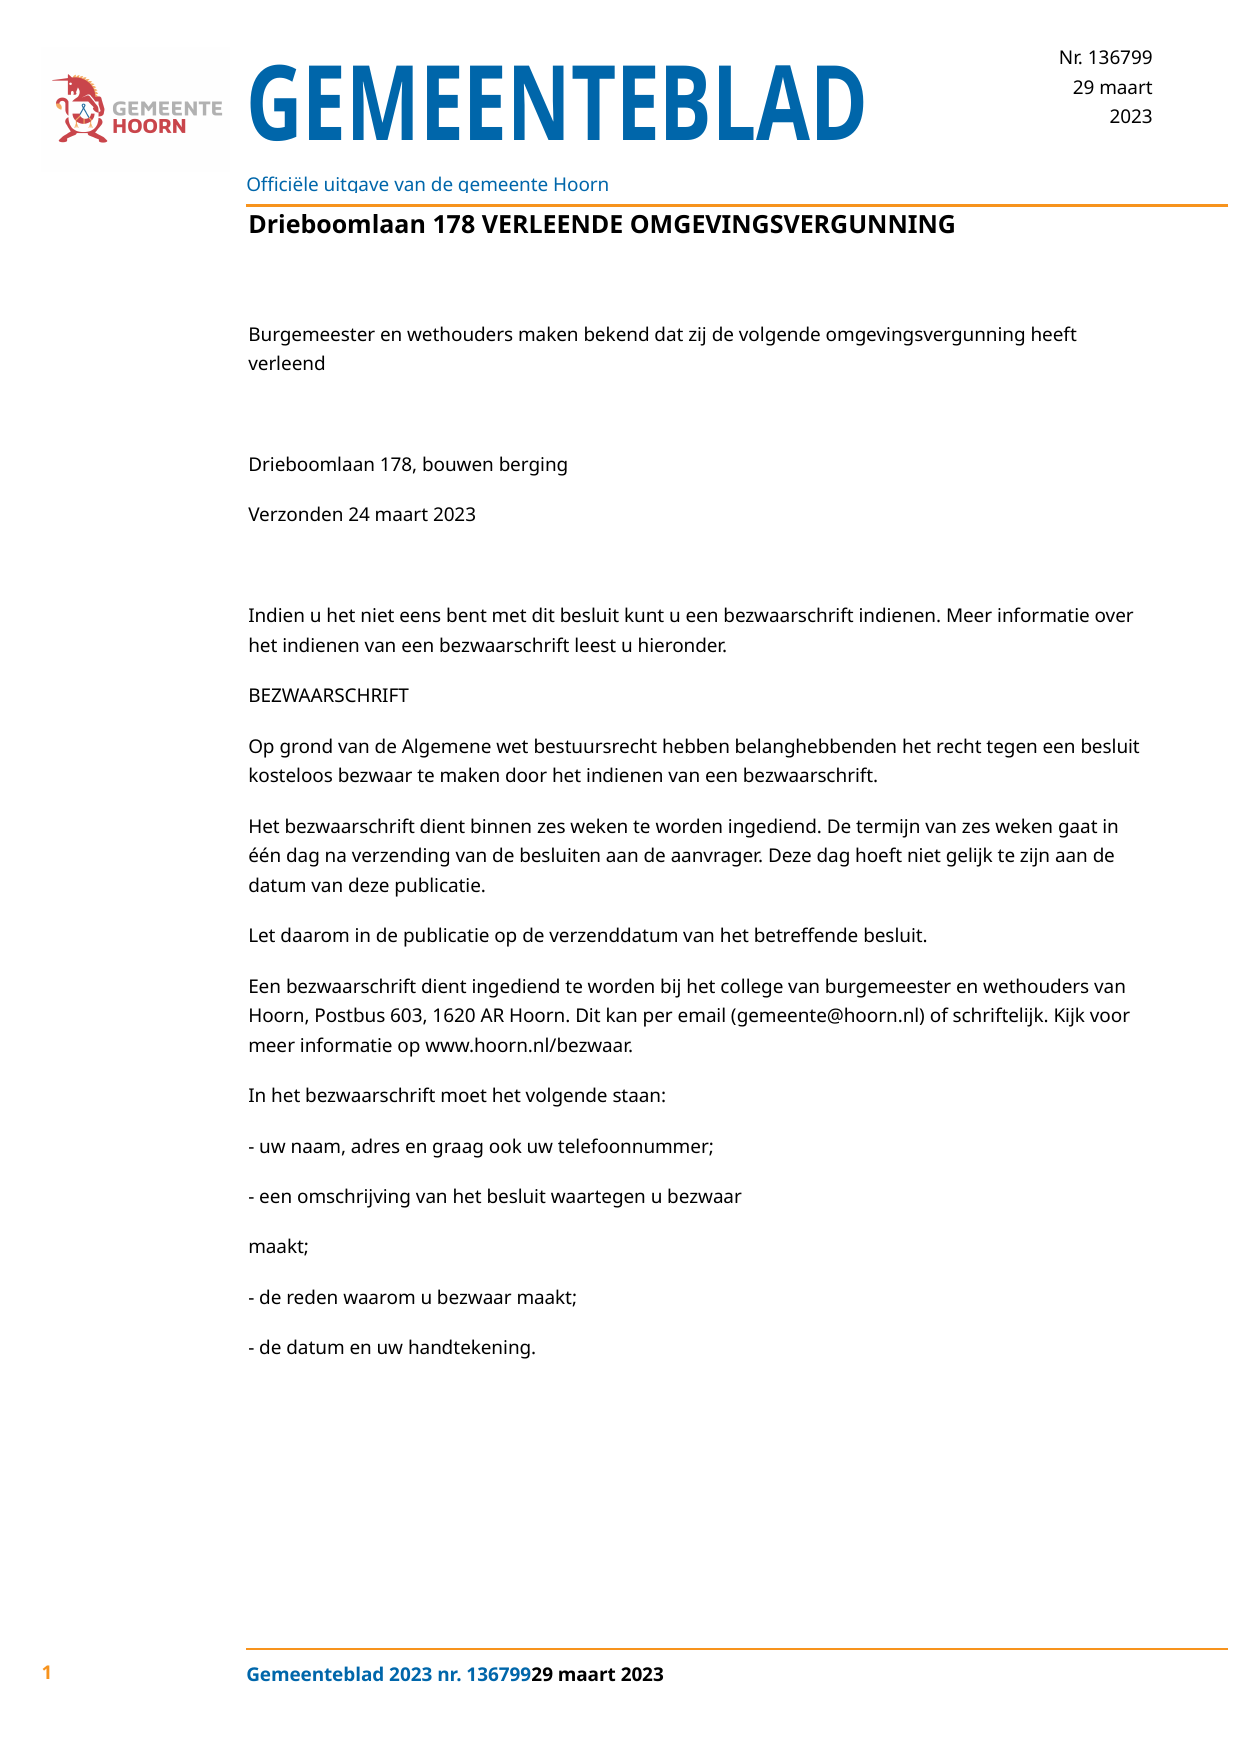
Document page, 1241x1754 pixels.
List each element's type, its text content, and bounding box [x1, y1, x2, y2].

text - een omschrijving van het besluit waartegen u bezwaar [248, 1183, 1152, 1209]
text Burgemeester en wethouders maken bekend dat zij de volgende omgevingsvergunning heeft verleend [248, 321, 1152, 376]
text BEZWAARSCHRIFT [248, 682, 1152, 708]
text Drieboomlaan 178 VERLEENDE OMGEVINGSVERGUNNING [248, 207, 1152, 241]
text maakt; [248, 1234, 1152, 1259]
text In het bezwaarschrift moet het volgende staan: [248, 1082, 1152, 1108]
text Een bezwaarschrift dient ingediend te worden bij het college van burgemeester en wethouders van Hoorn, Postbus 603, 1620 AR Hoorn. Dit kan per email (gemeente@hoorn.nl) of schriftelijk. Kijk voor meer informatie op www.hoorn.nl/bezwaar. [248, 973, 1152, 1058]
text Drieboomlaan 178, bouwen berging [248, 451, 1152, 477]
text Let daarom in de publicatie op de verzenddatum van het betreffende besluit. [248, 922, 1152, 948]
text Op grond van de Algemene wet bestuursrecht hebben belanghebbenden het recht tegen een besluit kosteloos bezwaar te maken door het indienen van een bezwaarschrift. [248, 733, 1152, 788]
text Het bezwaarschrift dient binnen zes weken te worden ingediend. De termijn van zes weken gaat in één dag na verzending van de besluiten aan de aanvrager. Deze dag hoeft niet gelijk te zijn aan de datum van deze publicatie. [248, 813, 1152, 898]
text - uw naam, adres en graag ook uw telefoonnummer; [248, 1133, 1152, 1158]
text Indien u het niet eens bent met dit besluit kunt u een bezwaarschrift indienen. Meer informatie over het indienen van een bezwaarschrift leest u hieronder. [248, 602, 1152, 658]
text Verzonden 24 maart 2023 [248, 502, 1152, 527]
text - de reden waarom u bezwaar maakt; [248, 1284, 1152, 1310]
text - de datum en uw handtekening. [248, 1334, 1152, 1360]
picture [41, 47, 231, 172]
